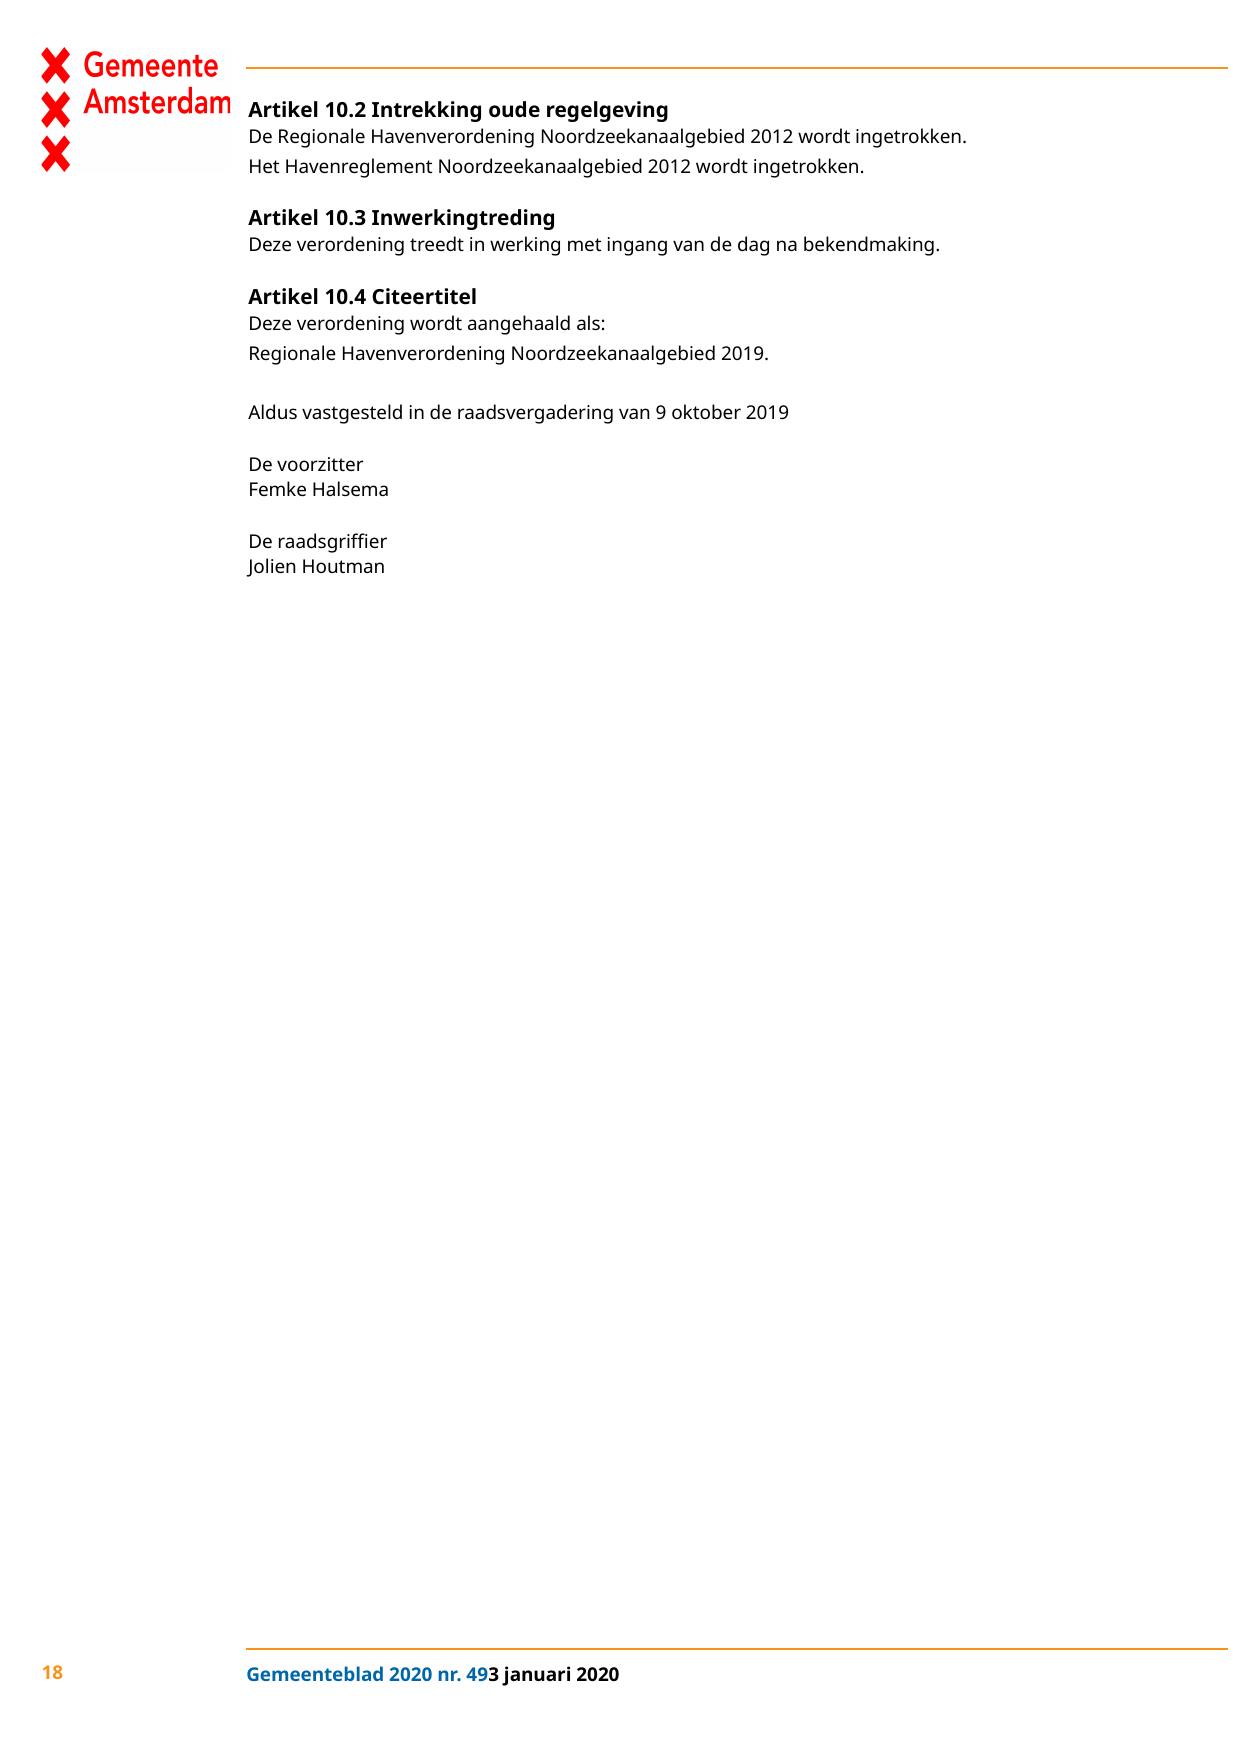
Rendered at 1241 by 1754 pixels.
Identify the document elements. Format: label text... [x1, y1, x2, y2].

text Artikel 10.4 Citeertitel [248, 282, 1152, 311]
text De voorzitter [248, 451, 1152, 476]
text Deze verordening treedt in werking met ingang van de dag na bekendmaking. [248, 232, 1152, 257]
text Artikel 10.3 Inwerkingtreding [248, 203, 1152, 232]
text Regionale Havenverordening Noordzeekanaalgebied 2019. [248, 340, 1152, 366]
picture [41, 47, 231, 172]
text Het Havenreglement Noordzeekanaalgebied 2012 wordt ingetrokken. [248, 153, 1152, 178]
text Aldus vastgesteld in de raadsvergadering van 9 oktober 2019 [248, 399, 1152, 425]
text Artikel 10.2 Intrekking oude regelgeving [248, 95, 1152, 123]
text Jolien Houtman [248, 554, 1152, 579]
text De raadsgriffier [248, 528, 1152, 554]
text De Regionale Havenverordening Noordzeekanaalgebied 2012 wordt ingetrokken. [248, 123, 1152, 149]
text Deze verordening wordt aangehaald als: [248, 311, 1152, 336]
text Femke Halsema [248, 476, 1152, 502]
